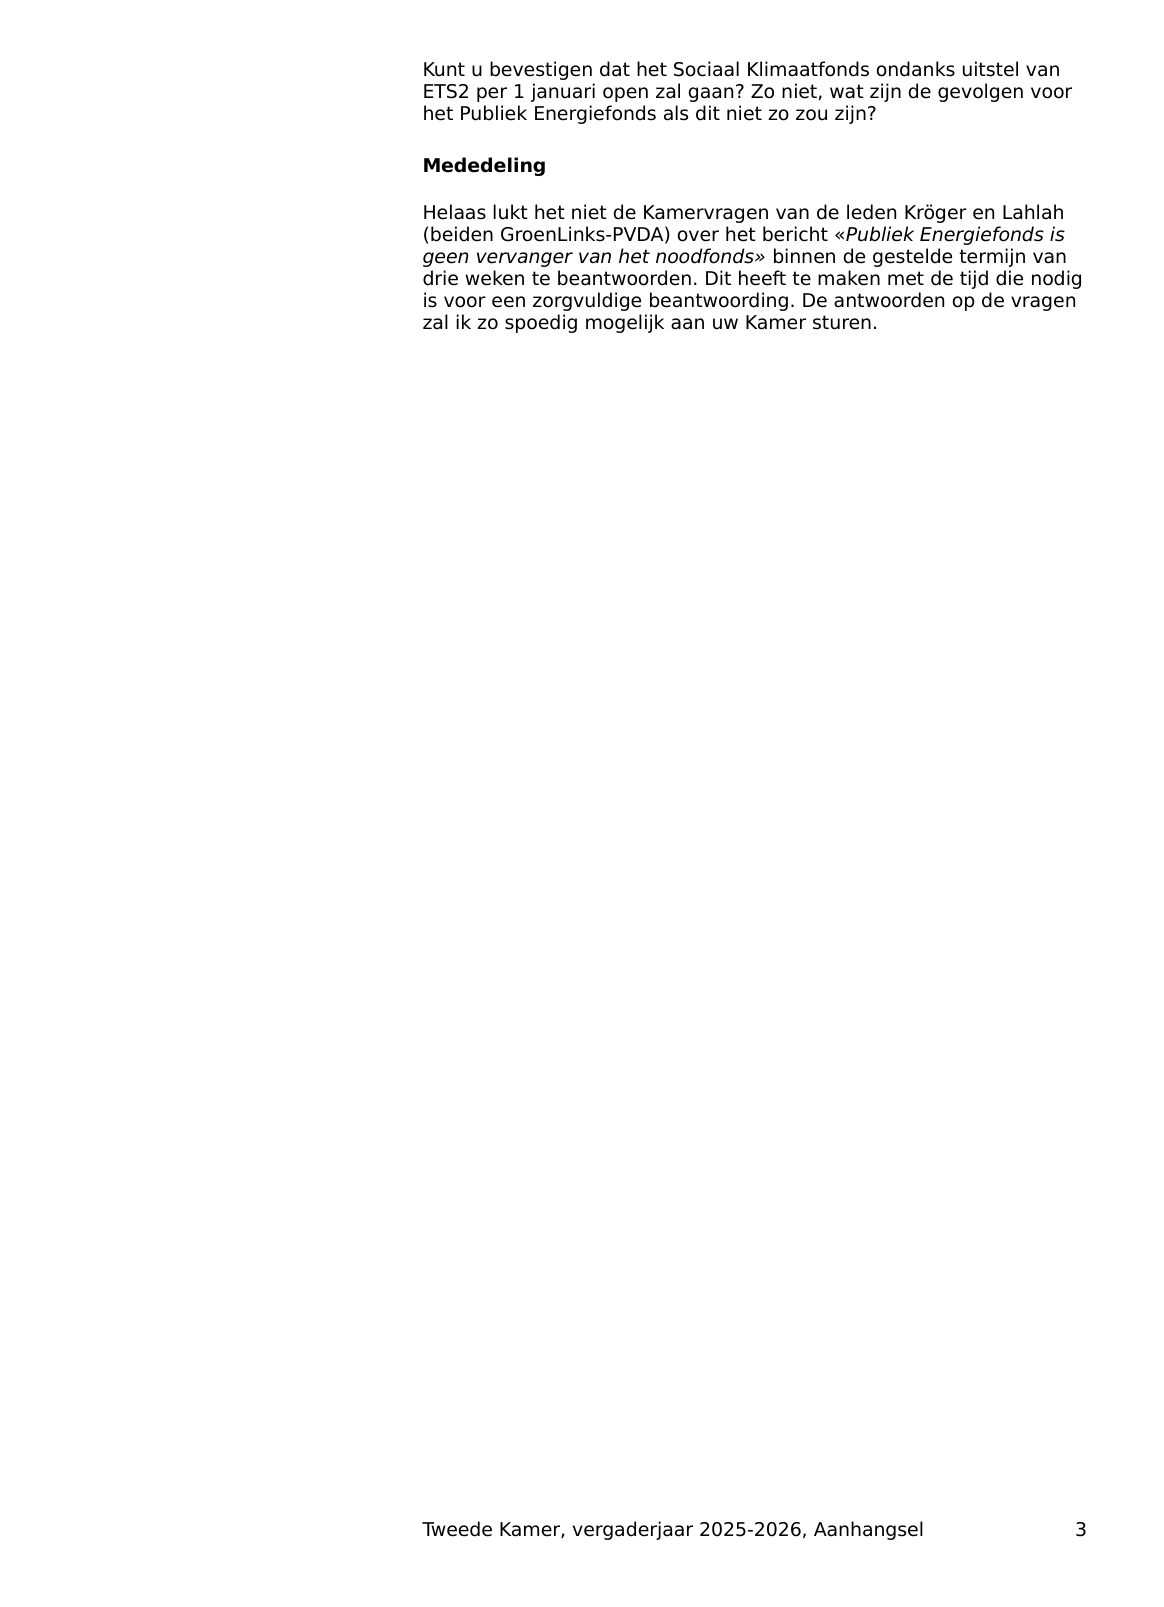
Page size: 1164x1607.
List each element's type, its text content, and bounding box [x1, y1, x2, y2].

text Kunt u bevestigen dat het Sociaal Klimaatfonds ondanks uitstel van ETS2 per 1 januari open zal gaan? Zo niet, wat zijn de gevolgen voor het Publiek Energiefonds als dit niet zo zou zijn? [422, 59, 1087, 125]
text Helaas lukt het niet de Kamervragen van de leden Kröger en Lahlah (beiden GroenLinks-PVDA) over het bericht «Publiek Energiefonds is geen vervanger van het noodfonds» binnen de gestelde termijn van drie weken te beantwoorden. Dit heeft te maken met de tijd die nodig is voor een zorgvuldige beantwoording. De antwoorden op de vragen zal ik zo spoedig mogelijk aan uw Kamer sturen. [422, 202, 1087, 334]
subtitle Mededeling [422, 155, 1087, 177]
